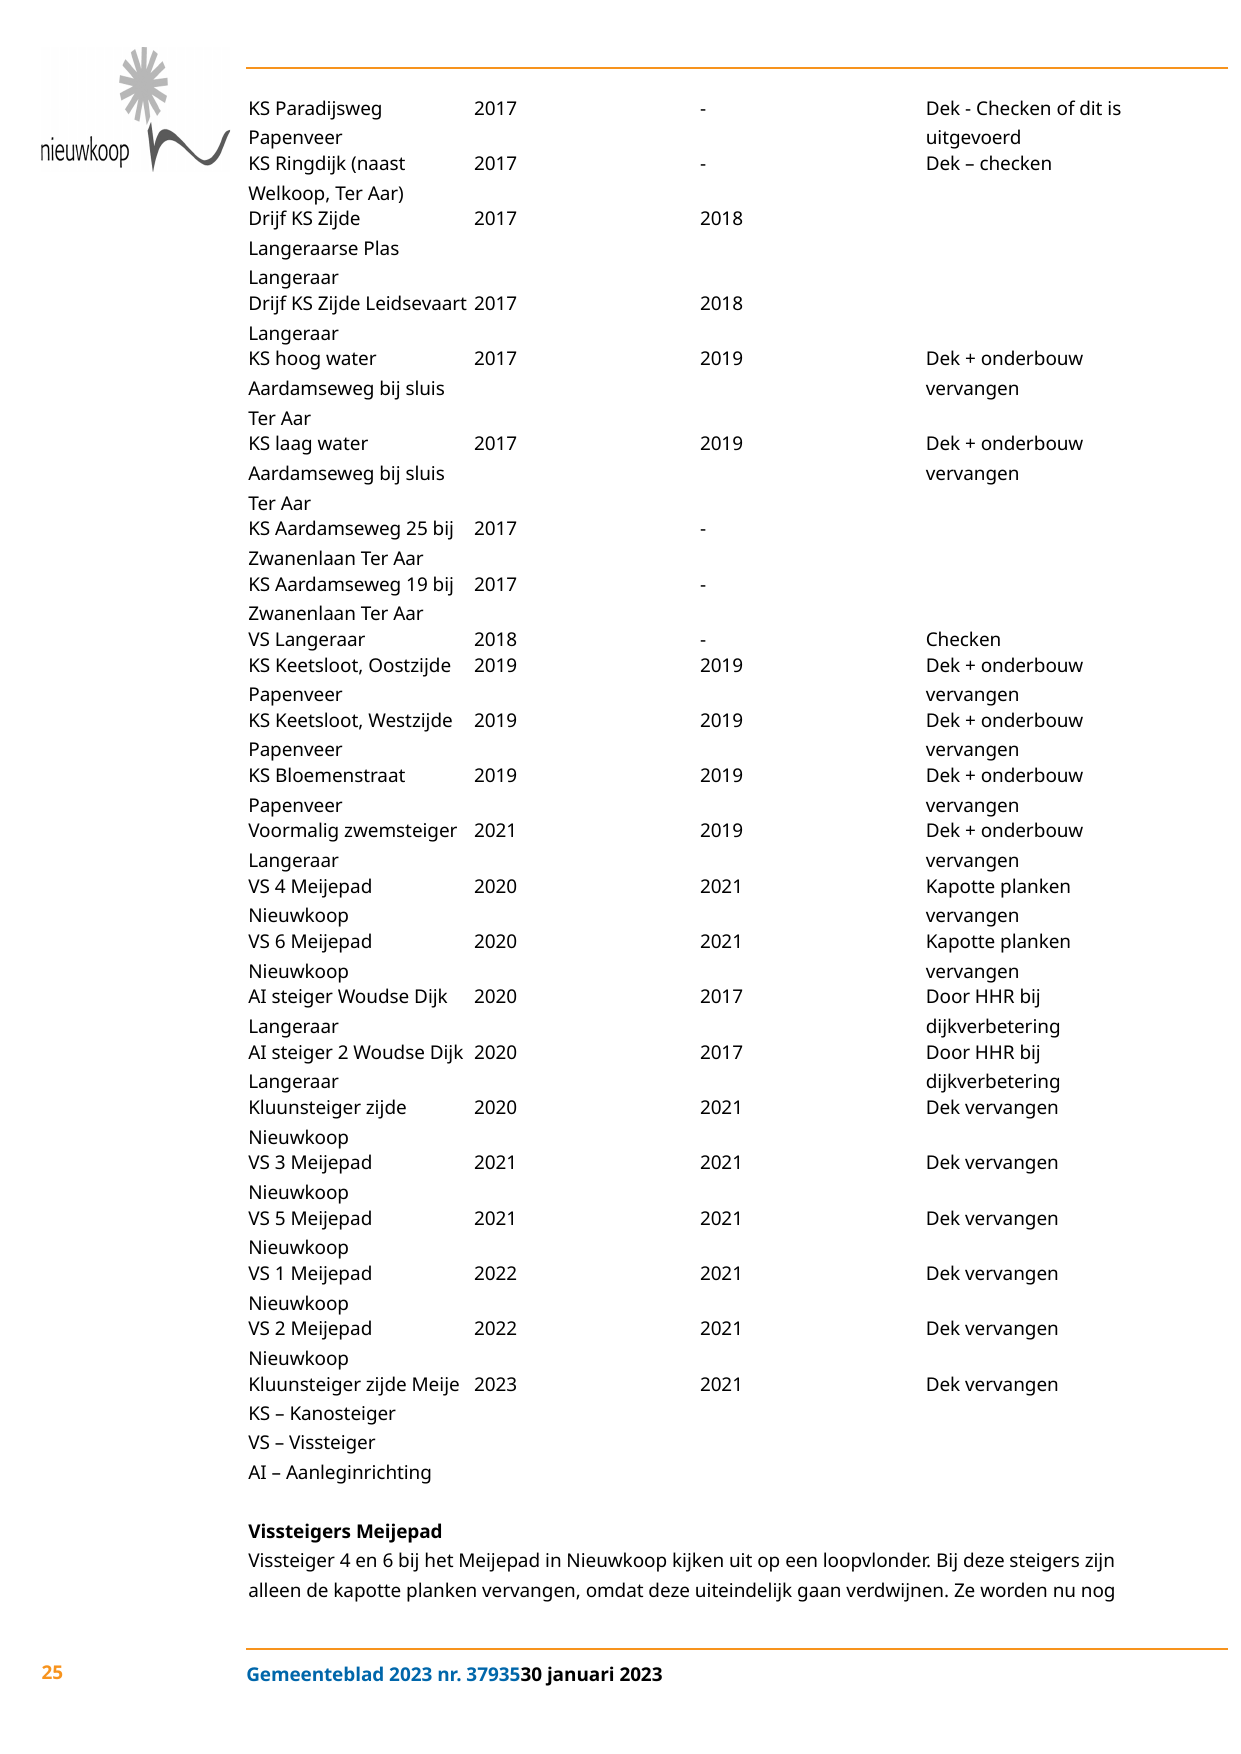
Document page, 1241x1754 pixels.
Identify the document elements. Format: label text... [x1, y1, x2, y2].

table_cell 2020 [474, 873, 700, 928]
table_cell 2020 [474, 928, 700, 984]
table_cell Kapotte planken vervangen [926, 873, 1152, 928]
table_cell KS Aardamseweg 19 bij Zwanenlaan Ter Aar [248, 571, 474, 626]
table_cell [926, 290, 1152, 346]
table_cell Kluunsteiger zijde Nieuwkoop [248, 1094, 474, 1149]
table_cell Drijf KS Zijde Langeraarse Plas Langeraar [248, 205, 474, 290]
table_cell Kapotte planken vervangen [926, 928, 1152, 984]
table_cell 2019 [474, 652, 700, 707]
table_cell Dek vervangen [926, 1316, 1152, 1371]
table_cell 2020 [474, 1039, 700, 1094]
text Vissteigers Meijepad [248, 1518, 1152, 1544]
table_cell 2018 [700, 205, 926, 290]
table_cell - [700, 626, 926, 652]
table_cell - [700, 515, 926, 571]
table_cell VS Langeraar [248, 626, 474, 652]
table_cell 2021 [700, 873, 926, 928]
table_cell 2017 [700, 984, 926, 1039]
table_cell KS Keetsloot, Oostzijde Papenveer [248, 652, 474, 707]
table_cell VS 6 Meijepad Nieuwkoop [248, 928, 474, 984]
table_cell [926, 515, 1152, 571]
table_cell VS 4 Meijepad Nieuwkoop [248, 873, 474, 928]
table_cell Drijf KS Zijde Leidsevaart Langeraar [248, 290, 474, 346]
table_cell [926, 571, 1152, 626]
table_cell 2019 [700, 652, 926, 707]
table_cell 2021 [474, 1205, 700, 1260]
table_cell 2018 [700, 290, 926, 346]
table_cell 2022 [474, 1260, 700, 1316]
table_cell VS 1 Meijepad Nieuwkoop [248, 1260, 474, 1316]
table_cell 2021 [700, 1094, 926, 1149]
table_cell 2021 [700, 1150, 926, 1205]
text Vissteiger 4 en 6 bij het Meijepad in Nieuwkoop kijken uit op een loopvlonder. Bij deze steigers zijn alleen de kapotte planken vervangen, omdat deze uiteindelijk gaan verdwijnen. Ze worden nu nog [248, 1548, 1152, 1603]
picture [41, 47, 231, 172]
table_cell KS Ringdijk (naast Welkoop, Ter Aar) [248, 150, 474, 205]
table_cell 2017 [474, 515, 700, 571]
table_cell Dek vervangen [926, 1150, 1152, 1205]
table_cell 2022 [474, 1316, 700, 1371]
table_cell 2021 [474, 818, 700, 873]
table_cell 2017 [474, 205, 700, 290]
table_cell 2019 [700, 707, 926, 762]
table_cell Door HHR bij dijkverbetering [926, 1039, 1152, 1094]
table_cell 2017 [474, 290, 700, 346]
table_cell Dek vervangen [926, 1260, 1152, 1316]
table_cell 2019 [700, 346, 926, 431]
table_cell KS laag water Aardamseweg bij sluis Ter Aar [248, 431, 474, 515]
text VS – Vissteiger [248, 1429, 1152, 1455]
text KS – Kanosteiger [248, 1400, 1152, 1426]
table_cell Kluunsteiger zijde Meije [248, 1371, 474, 1397]
table_cell Dek vervangen [926, 1371, 1152, 1397]
table_cell KS Keetsloot, Westzijde Papenveer [248, 707, 474, 762]
table_cell Dek + onderbouw vervangen [926, 707, 1152, 762]
table_cell 2018 [474, 626, 700, 652]
table_cell 2023 [474, 1371, 700, 1397]
table_cell 2020 [474, 984, 700, 1039]
table_cell KS Aardamseweg 25 bij Zwanenlaan Ter Aar [248, 515, 474, 571]
table_cell 2021 [700, 928, 926, 984]
table_cell Checken [926, 626, 1152, 652]
table_cell 2019 [700, 818, 926, 873]
table_cell AI steiger 2 Woudse Dijk Langeraar [248, 1039, 474, 1094]
table_cell 2017 [474, 150, 700, 205]
table_cell Door HHR bij dijkverbetering [926, 984, 1152, 1039]
table_cell 2019 [700, 763, 926, 818]
table_cell Dek + onderbouw vervangen [926, 763, 1152, 818]
table_cell 2021 [700, 1260, 926, 1316]
table_cell 2017 [474, 346, 700, 431]
table_cell VS 2 Meijepad Nieuwkoop [248, 1316, 474, 1371]
table_cell 2020 [474, 1094, 700, 1149]
table_cell Dek vervangen [926, 1094, 1152, 1149]
table_cell - [700, 571, 926, 626]
table_cell AI steiger Woudse Dijk Langeraar [248, 984, 474, 1039]
table_cell [926, 205, 1152, 290]
table_cell KS hoog water Aardamseweg bij sluis Ter Aar [248, 346, 474, 431]
table_cell 2017 [474, 95, 700, 150]
table_cell 2019 [474, 707, 700, 762]
table_cell Dek vervangen [926, 1205, 1152, 1260]
table_cell KS Bloemenstraat Papenveer [248, 763, 474, 818]
table_cell 2021 [700, 1205, 926, 1260]
table_cell Dek + onderbouw vervangen [926, 818, 1152, 873]
table_cell 2017 [700, 1039, 926, 1094]
table_cell VS 5 Meijepad Nieuwkoop [248, 1205, 474, 1260]
table_cell Voormalig zwemsteiger Langeraar [248, 818, 474, 873]
table_cell Dek + onderbouw vervangen [926, 346, 1152, 431]
table_cell Dek + onderbouw vervangen [926, 652, 1152, 707]
table_cell 2019 [700, 431, 926, 515]
table_cell Dek - Checken of dit is uitgevoerd [926, 95, 1152, 150]
table_cell 2019 [474, 763, 700, 818]
table_cell VS 3 Meijepad Nieuwkoop [248, 1150, 474, 1205]
table_cell Dek + onderbouw vervangen [926, 431, 1152, 515]
table_cell - [700, 150, 926, 205]
table_cell 2017 [474, 431, 700, 515]
table_cell 2021 [700, 1316, 926, 1371]
table_cell 2021 [700, 1371, 926, 1397]
table_cell 2021 [474, 1150, 700, 1205]
table_cell - [700, 95, 926, 150]
text AI – Aanleginrichting [248, 1459, 1152, 1485]
table_cell KS Paradijsweg Papenveer [248, 95, 474, 150]
table_cell Dek – checken [926, 150, 1152, 205]
table_cell 2017 [474, 571, 700, 626]
